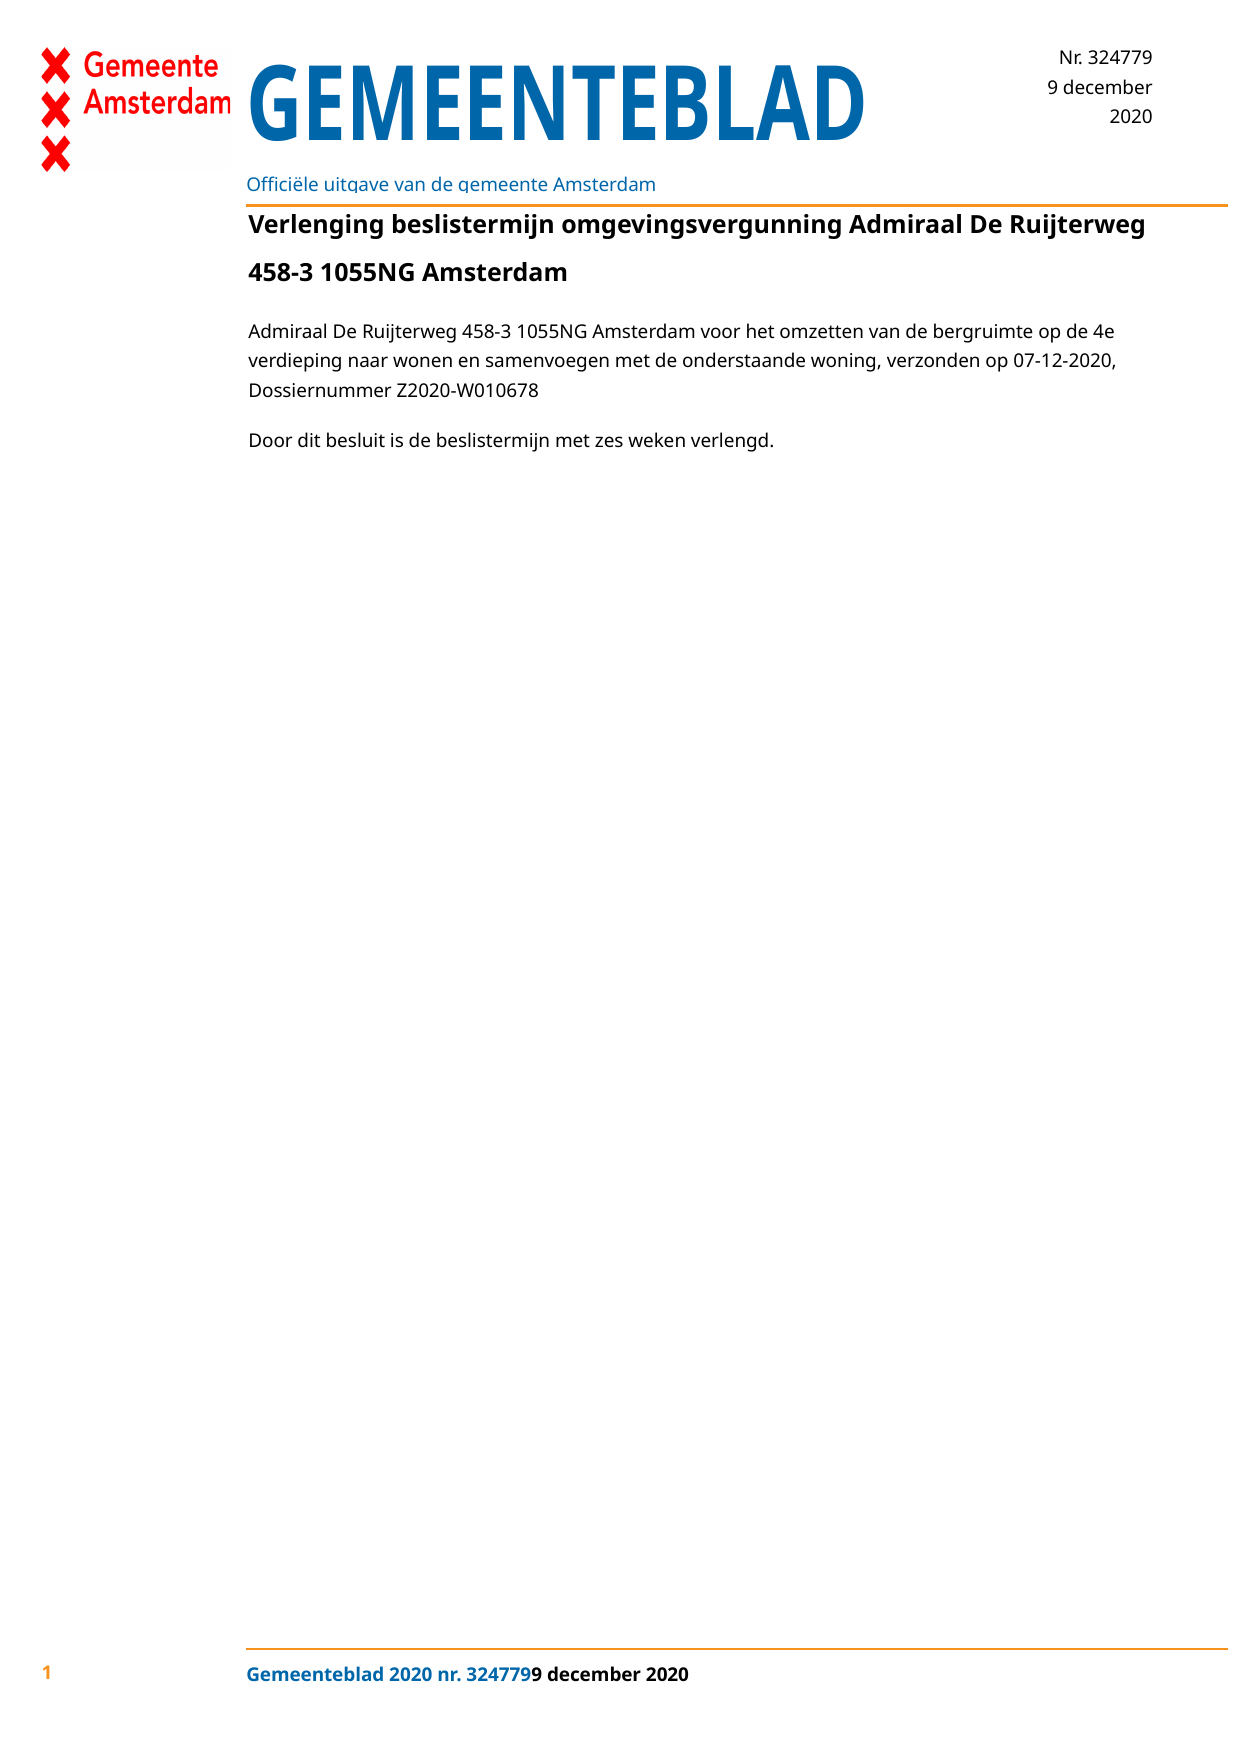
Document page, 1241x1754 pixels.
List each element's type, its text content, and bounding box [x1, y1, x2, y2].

text Admiraal De Ruijterweg 458-3 1055NG Amsterdam voor het omzetten van de bergruimte op de 4e verdieping naar wonen en samenvoegen met de onderstaande woning, verzonden op 07-12-2020, Dossiernummer Z2020-W010678 [248, 318, 1152, 403]
text Verlenging beslistermijn omgevingsvergunning Admiraal De Ruijterweg 458-3 1055NG Amsterdam [248, 207, 1152, 288]
picture [41, 47, 231, 172]
text Door dit besluit is de beslistermijn met zes weken verlengd. [248, 427, 1152, 453]
